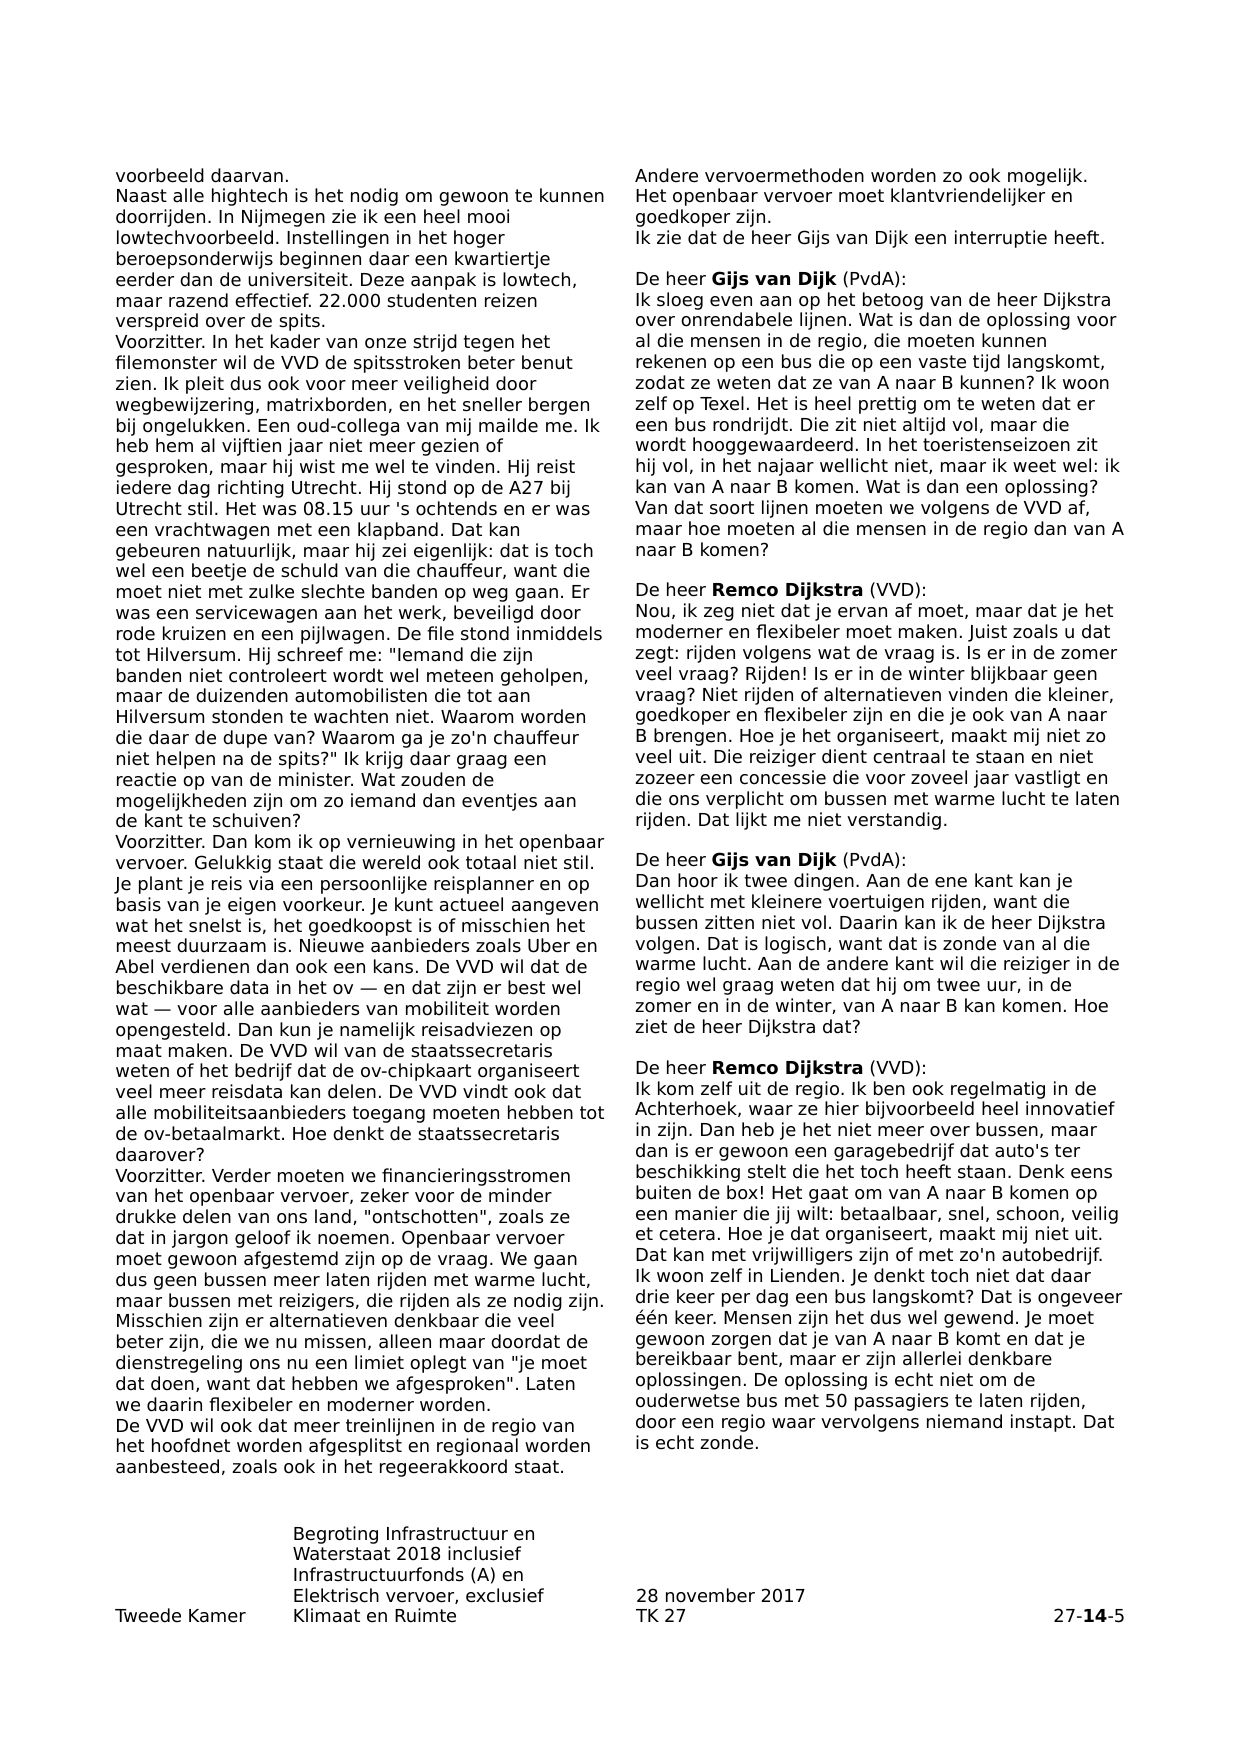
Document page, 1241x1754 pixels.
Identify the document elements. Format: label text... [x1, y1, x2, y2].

text Ik sloeg even aan op het betoog van de heer Dijkstra over onrendabele lijnen. Wat is dan de oplossing voor al die mensen in de regio, die moeten kunnen rekenen op een bus die op een vaste tijd langskomt, zodat ze weten dat ze van A naar B kunnen? Ik woon zelf op Texel. Het is heel prettig om te weten dat er een bus rondrijdt. Die zit niet altijd vol, maar die wordt hooggewaardeerd. In het toeristenseizoen zit hij vol, in het najaar wellicht niet, maar ik weet wel: ik kan van A naar B komen. Wat is dan een oplossing? Van dat soort lijnen moeten we volgens de VVD af, maar hoe moeten al die mensen in de regio dan van A naar B komen? [635, 289, 1125, 560]
text Andere vervoermethoden worden zo ook mogelijk. Het openbaar vervoer moet klantvriendelijker en goedkoper zijn. [635, 165, 1125, 228]
text De heer Remco Dijkstra (VVD): [635, 580, 1125, 601]
text Voorzitter. Dan kom ik op vernieuwing in het openbaar vervoer. Gelukkig staat die wereld ook totaal niet stil. Je plant je reis via een persoonlijke reisplanner en op basis van je eigen voorkeur. Je kunt actueel aangeven wat het snelst is, het goedkoopst is of misschien het meest duurzaam is. Nieuwe aanbieders zoals Uber en Abel verdienen dan ook een kans. De VVD wil dat de beschikbare data in het ov — en dat zijn er best wel wat — voor alle aanbieders van mobiliteit worden opengesteld. Dan kun je namelijk reisadviezen op maat maken. De VVD wil van de staatssecretaris weten of het bedrijf dat de ov-chipkaart organiseert veel meer reisdata kan delen. De VVD vindt ook dat alle mobiliteitsaanbieders toegang moeten hebben tot de ov-betaalmarkt. Hoe denkt de staatssecretaris daarover? [115, 832, 605, 1165]
text Ik kom zelf uit de regio. Ik ben ook regelmatig in de Achterhoek, waar ze hier bijvoorbeeld heel innovatief in zijn. Dan heb je het niet meer over bussen, maar dan is er gewoon een garagebedrijf dat auto's ter beschikking stelt die het toch heeft staan. Denk eens buiten de box! Het gaat om van A naar B komen op een manier die jij wilt: betaalbaar, snel, schoon, veilig et cetera. Hoe je dat organiseert, maakt mij niet uit. Dat kan met vrijwilligers zijn of met zo'n autobedrijf. Ik woon zelf in Lienden. Je denkt toch niet dat daar drie keer per dag een bus langskomt? Dat is ongeveer één keer. Mensen zijn het dus wel gewend. Je moet gewoon zorgen dat je van A naar B komt en dat je bereikbaar bent, maar er zijn allerlei denkbare oplossingen. De oplossing is echt niet om de ouderwetse bus met 50 passagiers te laten rijden, door een regio waar vervolgens niemand instapt. Dat is echt zonde. [635, 1078, 1125, 1453]
text De heer Gijs van Dijk (PvdA): [635, 269, 1125, 289]
text Ik zie dat de heer Gijs van Dijk een interruptie heeft. [635, 228, 1125, 249]
text De heer Gijs van Dijk (PvdA): [635, 850, 1125, 871]
text voorbeeld daarvan. [115, 165, 605, 186]
text De VVD wil ook dat meer treinlijnen in de regio van het hoofdnet worden afgesplitst en regionaal worden aanbesteed, zoals ook in het regeerakkoord staat. [115, 1415, 605, 1478]
text Dan hoor ik twee dingen. Aan de ene kant kan je wellicht met kleinere voertuigen rijden, want die bussen zitten niet vol. Daarin kan ik de heer Dijkstra volgen. Dat is logisch, want dat is zonde van al die warme lucht. Aan de andere kant wil die reiziger in de regio wel graag weten dat hij om twee uur, in de zomer en in de winter, van A naar B kan komen. Hoe ziet de heer Dijkstra dat? [635, 871, 1125, 1037]
text Naast alle hightech is het nodig om gewoon te kunnen doorrijden. In Nijmegen zie ik een heel mooi lowtechvoorbeeld. Instellingen in het hoger beroepsonderwijs beginnen daar een kwartiertje eerder dan de universiteit. Deze aanpak is lowtech, maar razend effectief. 22.000 studenten reizen verspreid over de spits. [115, 186, 605, 332]
text Voorzitter. In het kader van onze strijd tegen het filemonster wil de VVD de spitsstroken beter benut zien. Ik pleit dus ook voor meer veiligheid door wegbewijzering, matrixborden, en het sneller bergen bij ongelukken. Een oud-collega van mij mailde me. Ik heb hem al vijftien jaar niet meer gezien of gesproken, maar hij wist me wel te vinden. Hij reist iedere dag richting Utrecht. Hij stond op de A27 bij Utrecht stil. Het was 08.15 uur 's ochtends en er was een vrachtwagen met een klapband. Dat kan gebeuren natuurlijk, maar hij zei eigenlijk: dat is toch wel een beetje de schuld van die chauffeur, want die moet niet met zulke slechte banden op weg gaan. Er was een servicewagen aan het werk, beveiligd door rode kruizen en een pijlwagen. De file stond inmiddels tot Hilversum. Hij schreef me: "Iemand die zijn banden niet controleert wordt wel meteen geholpen, maar de duizenden automobilisten die tot aan Hilversum stonden te wachten niet. Waarom worden die daar de dupe van? Waarom ga je zo'n chauffeur niet helpen na de spits?" Ik krijg daar graag een reactie op van de minister. Wat zouden de mogelijkheden zijn om zo iemand dan eventjes aan de kant te schuiven? [115, 332, 605, 832]
text Nou, ik zeg niet dat je ervan af moet, maar dat je het moderner en flexibeler moet maken. Juist zoals u dat zegt: rijden volgens wat de vraag is. Is er in de zomer veel vraag? Rijden! Is er in de winter blijkbaar geen vraag? Niet rijden of alternatieven vinden die kleiner, goedkoper en flexibeler zijn en die je ook van A naar B brengen. Hoe je het organiseert, maakt mij niet zo veel uit. Die reiziger dient centraal te staan en niet zozeer een concessie die voor zoveel jaar vastligt en die ons verplicht om bussen met warme lucht te laten rijden. Dat lijkt me niet verstandig. [635, 601, 1125, 830]
text De heer Remco Dijkstra (VVD): [635, 1057, 1125, 1078]
text Voorzitter. Verder moeten we financieringsstromen van het openbaar vervoer, zeker voor de minder drukke delen van ons land, "ontschotten", zoals ze dat in jargon geloof ik noemen. Openbaar vervoer moet gewoon afgestemd zijn op de vraag. We gaan dus geen bussen meer laten rijden met warme lucht, maar bussen met reizigers, die rijden als ze nodig zijn. Misschien zijn er alternatieven denkbaar die veel beter zijn, die we nu missen, alleen maar doordat de dienstregeling ons nu een limiet oplegt van "je moet dat doen, want dat hebben we afgesproken". Laten we daarin flexibeler en moderner worden. [115, 1165, 605, 1415]
